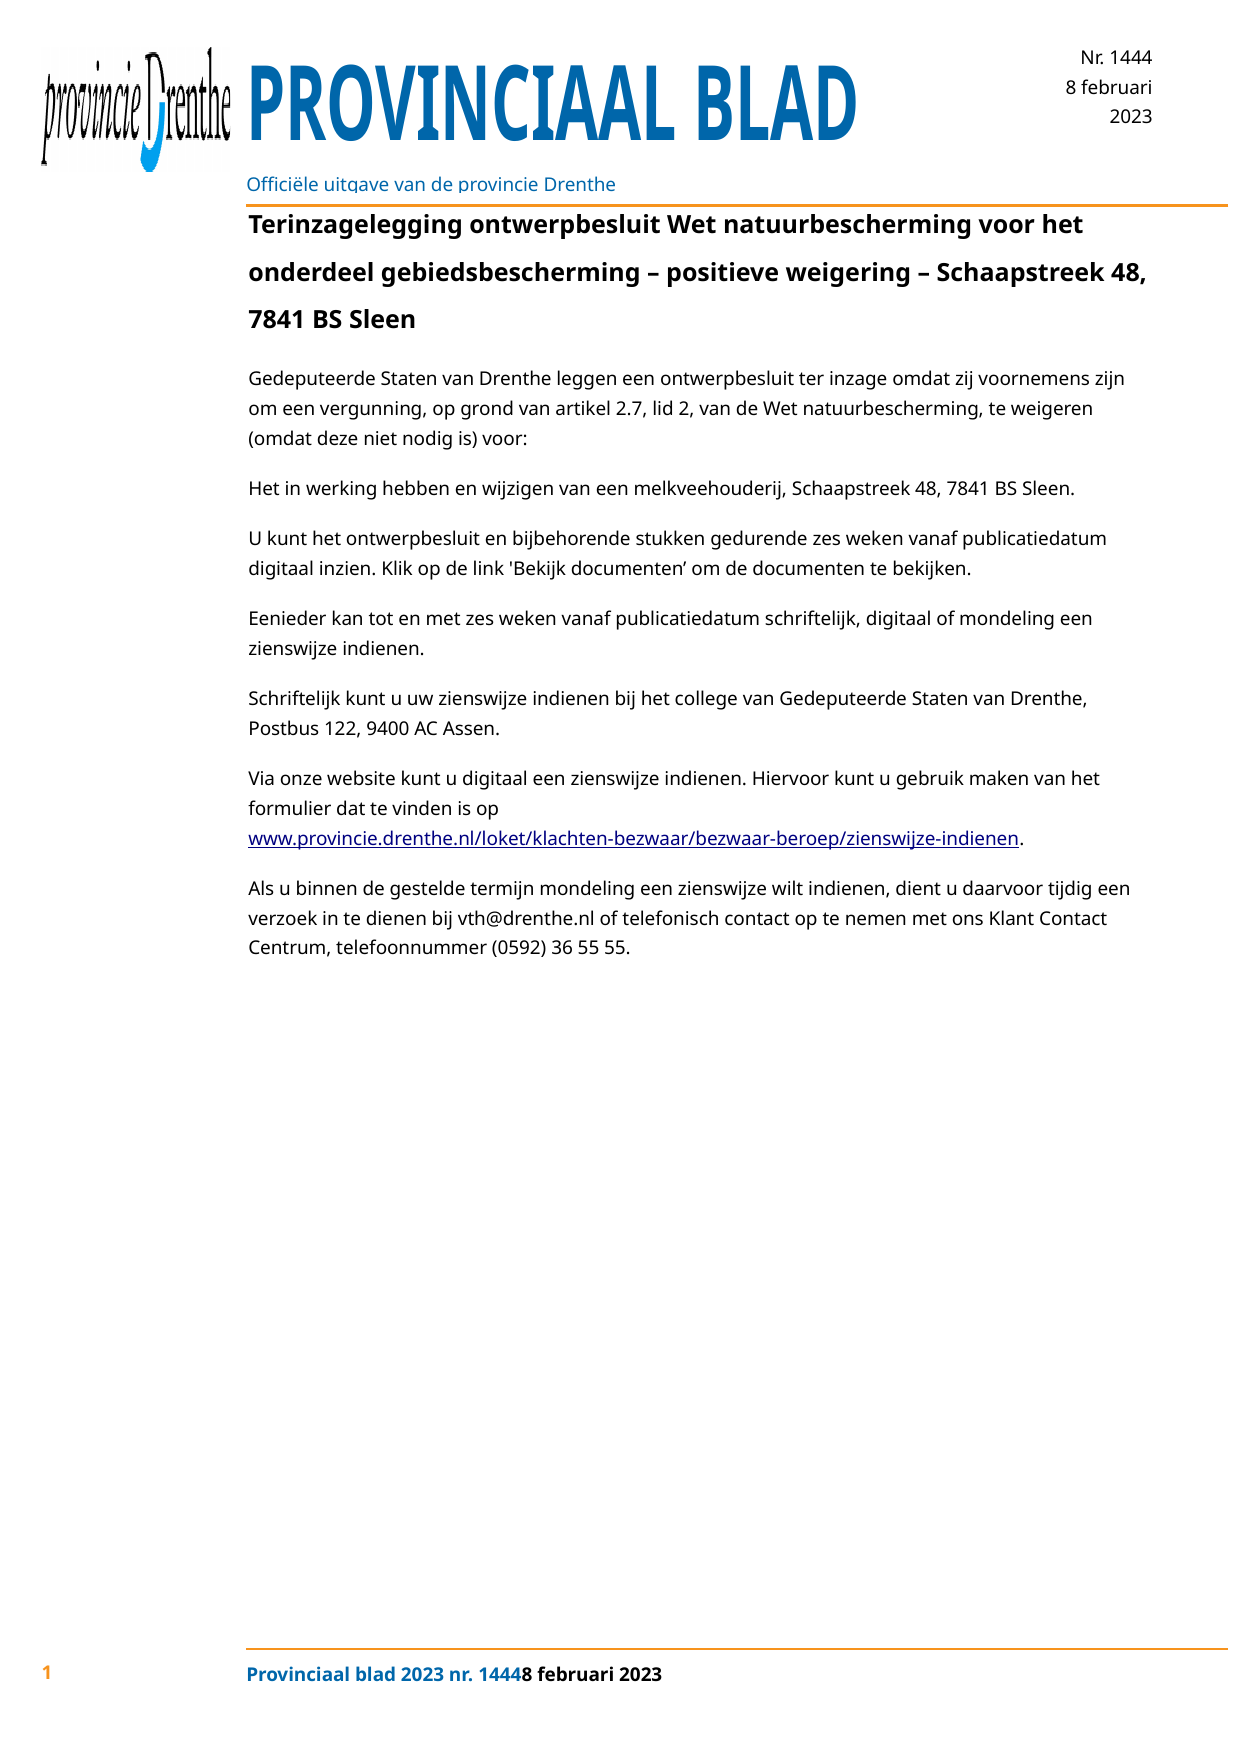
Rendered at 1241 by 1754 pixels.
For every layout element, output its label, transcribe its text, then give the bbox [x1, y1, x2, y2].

text Als u binnen de gestelde termijn mondeling een zienswijze wilt indienen, dient u daarvoor tijdig een verzoek in te dienen bij vth@drenthe.nl of telefonisch contact op te nemen met ons Klant Contact Centrum, telefoonnummer (0592) 36 55 55. [248, 875, 1152, 960]
text Schriftelijk kunt u uw zienswijze indienen bij het college van Gedeputeerde Staten van Drenthe, Postbus 122, 9400 AC Assen. [248, 686, 1152, 741]
text Via onze website kunt u digitaal een zienswijze indienen. Hiervoor kunt u gebruik maken van het formulier dat te vinden is op www.provincie.drenthe.nl/loket/klachten-bezwaar/bezwaar-beroep/zienswijze-indienen. [248, 766, 1152, 850]
text Het in werking hebben en wijzigen van een melkveehouderij, Schaapstreek 48, 7841 BS Sleen. [248, 475, 1152, 501]
text Gedeputeerde Staten van Drenthe leggen een ontwerpbesluit ter inzage omdat zij voornemens zijn om een vergunning, op grond van artikel 2.7, lid 2, van de Wet natuurbescherming, te weigeren (omdat deze niet nodig is) voor: [248, 366, 1152, 450]
picture [41, 47, 231, 172]
text U kunt het ontwerpbesluit en bijbehorende stukken gedurende zes weken vanaf publicatiedatum digitaal inzien. Klik op de link 'Bekijk documenten’ om de documenten te bekijken. [248, 526, 1152, 581]
text Terinzagelegging ontwerpbesluit Wet natuurbescherming voor het onderdeel gebiedsbescherming – positieve weigering – Schaapstreek 48, 7841 BS Sleen [248, 207, 1152, 336]
text Eenieder kan tot en met zes weken vanaf publicatiedatum schriftelijk, digitaal of mondeling een zienswijze indienen. [248, 606, 1152, 661]
